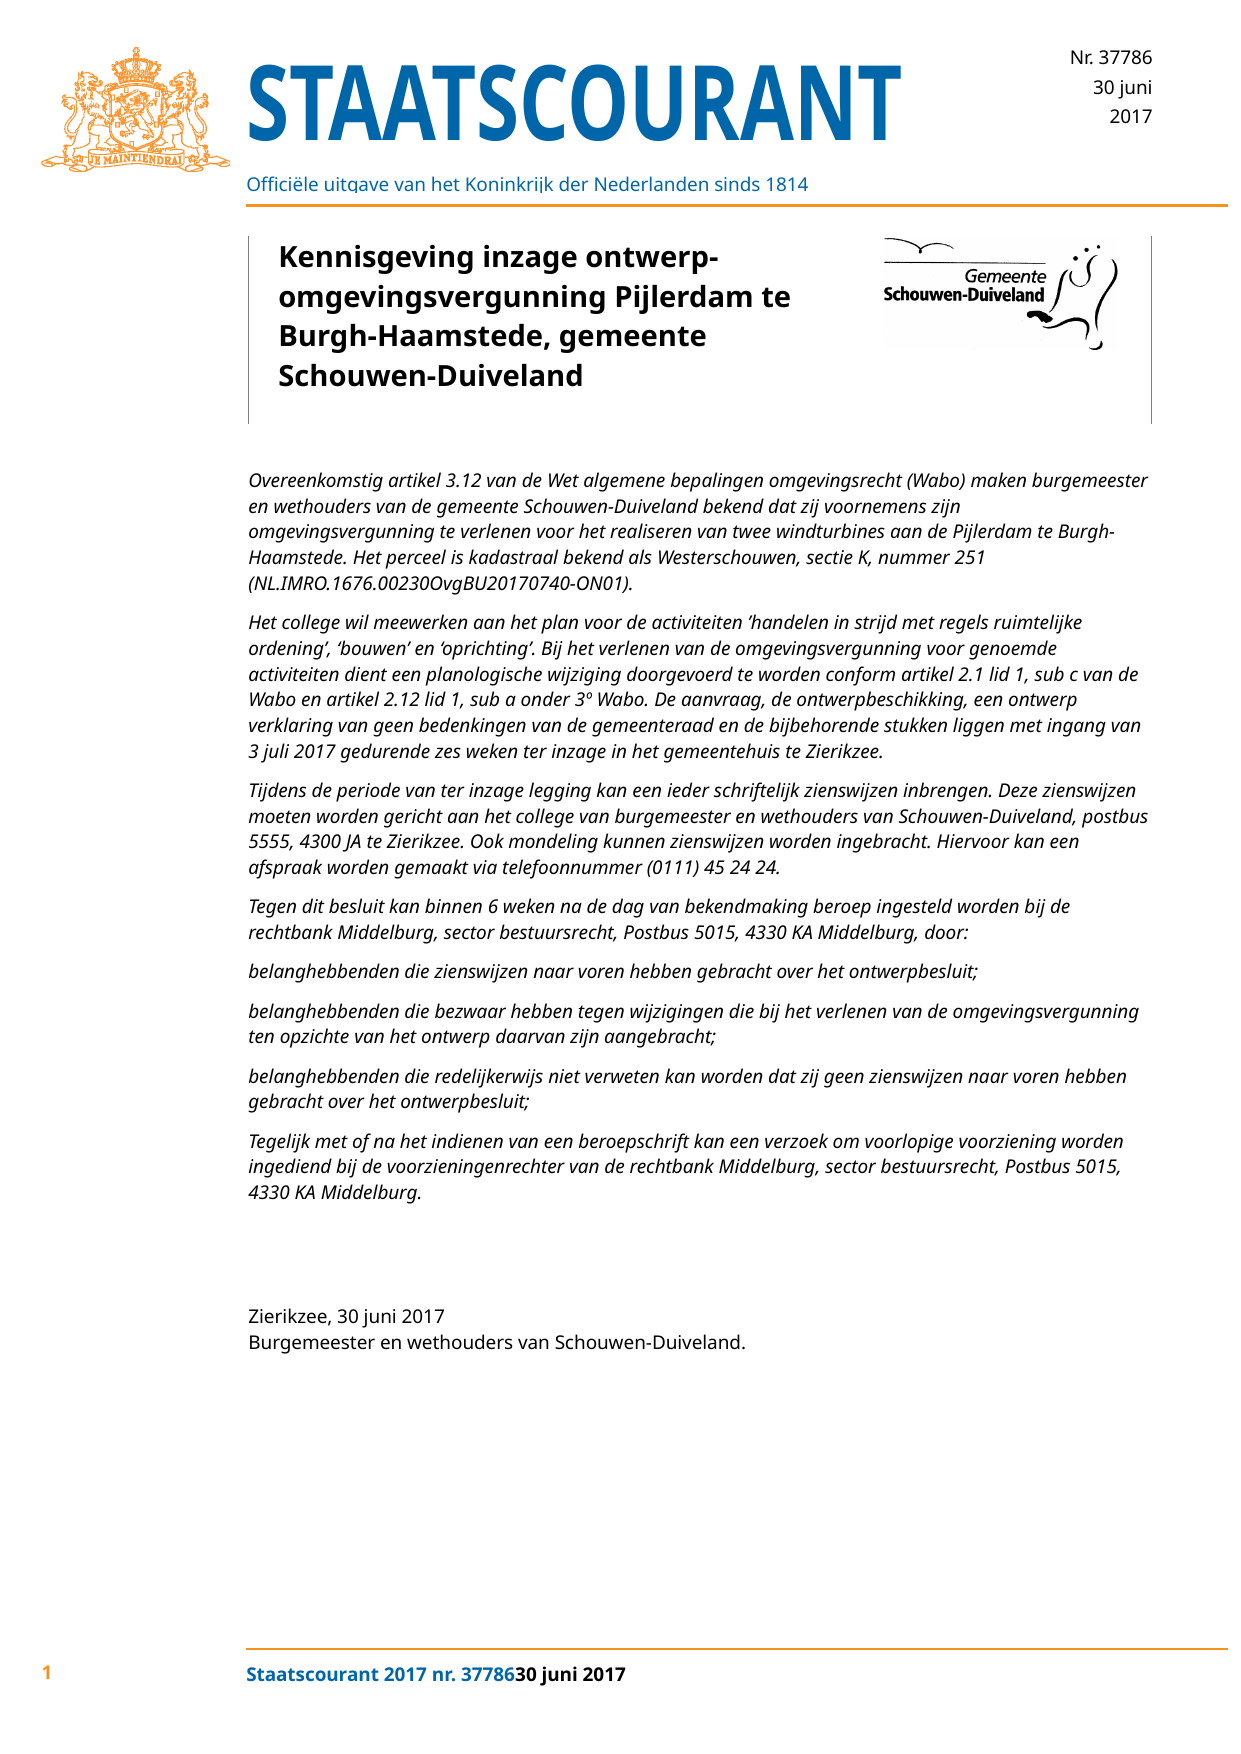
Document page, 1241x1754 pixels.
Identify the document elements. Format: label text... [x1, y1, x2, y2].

text Tegelijk met of na het indienen van een beroepschrift kan een verzoek om voorlopige voorziening worden ingediend bij de voorzieningenrechter van de rechtbank Middelburg, sector bestuursrecht, Postbus 5015, 4330 KA Middelburg. [248, 1128, 1152, 1205]
picture [882, 236, 1119, 351]
text Burgemeester en wethouders van Schouwen-Duiveland. [248, 1329, 1152, 1355]
text Het college wil meewerken aan het plan voor de activiteiten ’handelen in strijd met regels ruimtelijke ordening’, ‘bouwen’ en ‘oprichting’. Bij het verlenen van de omgevingsvergunning voor genoemde activiteiten dient een planologische wijziging doorgevoerd te worden conform artikel 2.1 lid 1, sub c van de Wabo en artikel 2.12 lid 1, sub a onder 3º Wabo. De aanvraag, de ontwerpbeschikking, een ontwerp verklaring van geen bedenkingen van de gemeenteraad en de bijbehorende stukken liggen met ingang van 3 juli 2017 gedurende zes weken ter inzage in het gemeentehuis te Zierikzee. [248, 609, 1152, 764]
picture [41, 47, 231, 172]
text Overeenkomstig artikel 3.12 van de Wet algemene bepalingen omgevingsrecht (Wabo) maken burgemeester en wethouders van de gemeente Schouwen-Duiveland bekend dat zij voornemens zijn omgevingsvergunning te verlenen voor het realiseren van twee windturbines aan de Pijlerdam te Burgh-Haamstede. Het perceel is kadastraal bekend als Westerschouwen, sectie K, nummer 251 (NL.IMRO.1676.00230OvgBU20170740-ON01). [248, 467, 1152, 596]
text belanghebbenden die redelijkerwijs niet verweten kan worden dat zij geen zienswijzen naar voren hebben gebracht over het ontwerpbesluit; [248, 1063, 1152, 1114]
text belanghebbenden die bezwaar hebben tegen wijzigingen die bij het verlenen van de omgevingsvergunning ten opzichte van het ontwerp daarvan zijn aangebracht; [248, 998, 1152, 1049]
text Tijdens de periode van ter inzage legging kan een ieder schriftelijk zienswijzen inbrengen. Deze zienswijzen moeten worden gericht aan het college van burgemeester en wethouders van Schouwen-Duiveland, postbus 5555, 4300 JA te Zierikzee. Ook mondeling kunnen zienswijzen worden ingebracht. Hiervoor kan een afspraak worden gemaakt via telefoonnummer (0111) 45 24 24. [248, 777, 1152, 880]
text belanghebbenden die zienswijzen naar voren hebben gebracht over het ontwerpbesluit; [248, 959, 1152, 984]
text Tegen dit besluit kan binnen 6 weken na de dag van bekendmaking beroep ingesteld worden bij de rechtbank Middelburg, sector bestuursrecht, Postbus 5015, 4330 KA Middelburg, door: [248, 894, 1152, 945]
text Zierikzee, 30 juni 2017 [248, 1303, 1152, 1329]
table_header [850, 236, 1151, 424]
table_header Kennisgeving inzage ontwerp-omgevingsvergunning Pijlerdam te Burgh-Haamstede, gemeente Schouwen-Duiveland [249, 236, 850, 424]
